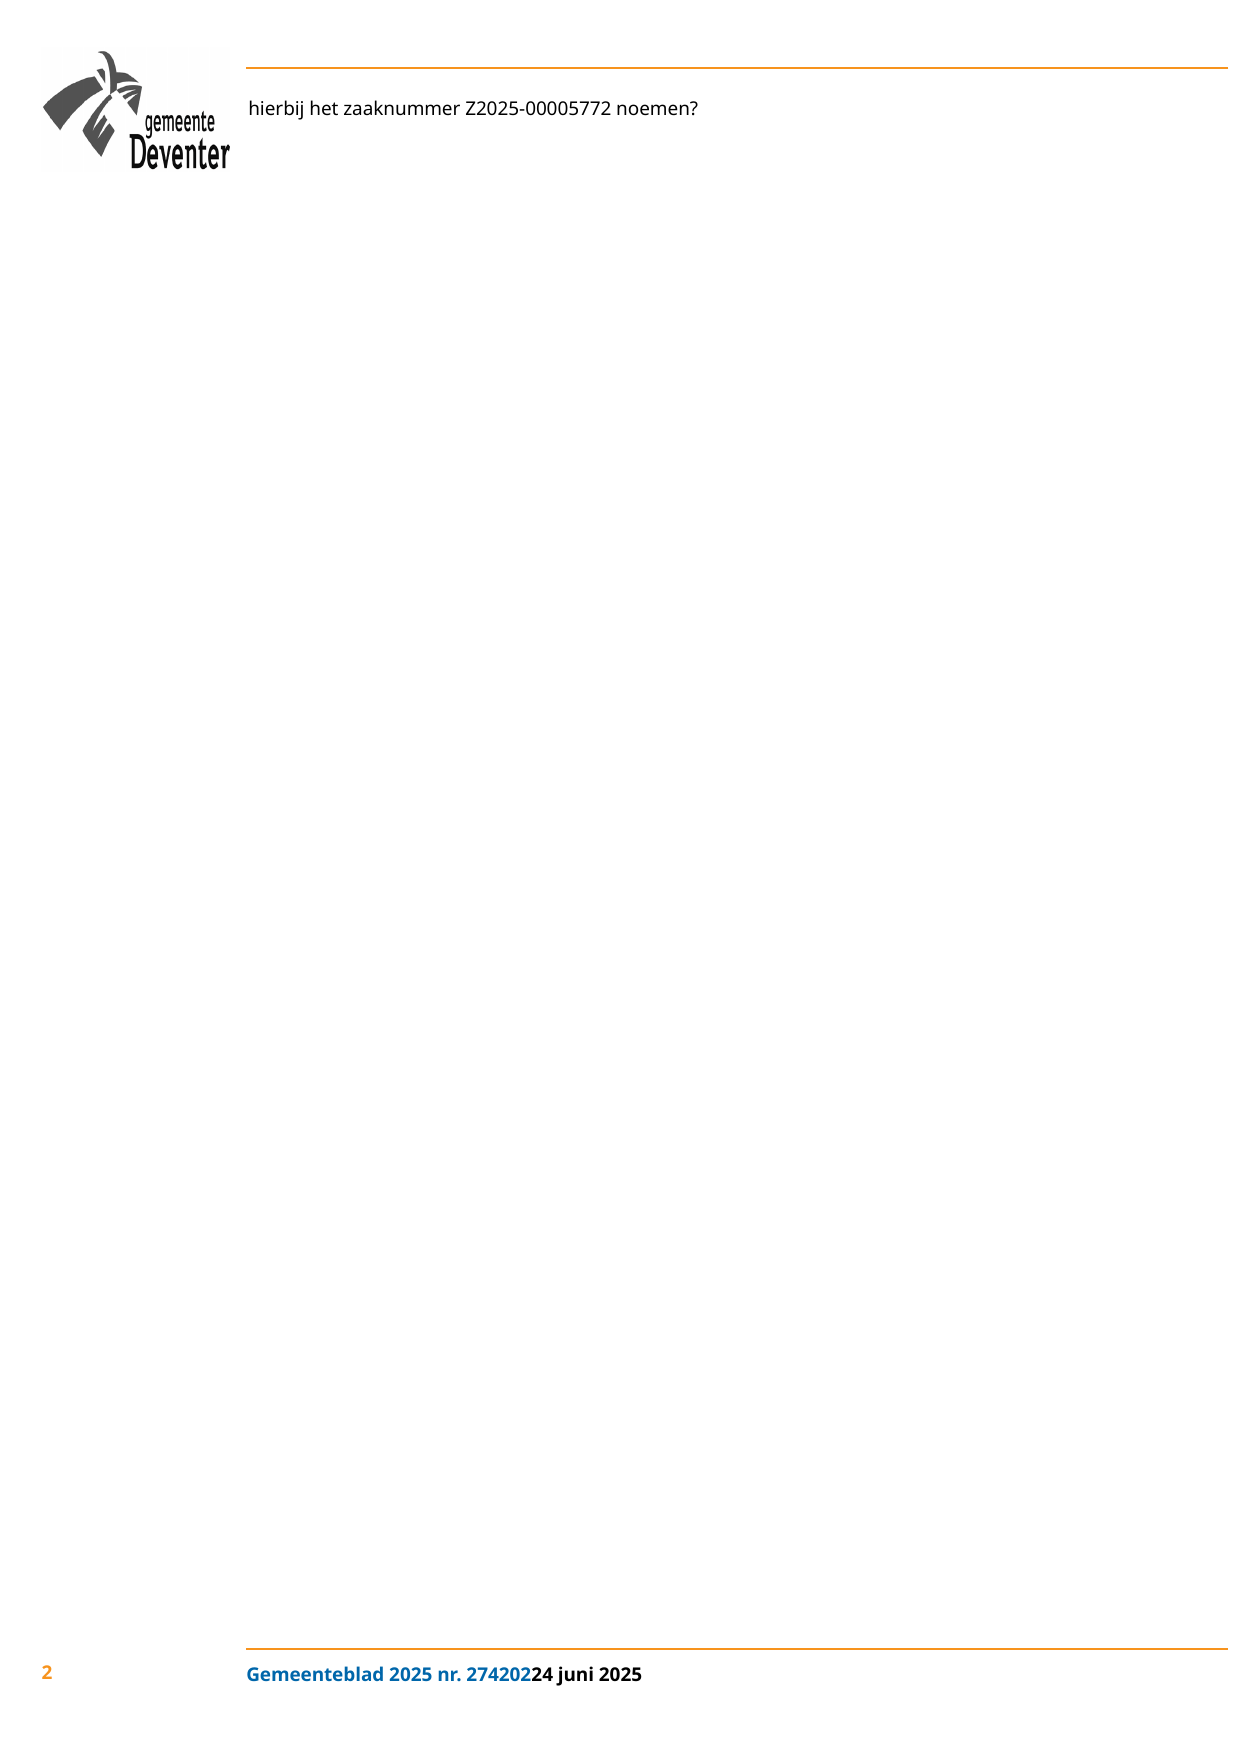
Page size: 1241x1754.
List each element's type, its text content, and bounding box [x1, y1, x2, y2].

picture [41, 47, 231, 172]
text hierbij het zaaknummer Z2025-00005772 noemen? [248, 95, 1152, 121]
